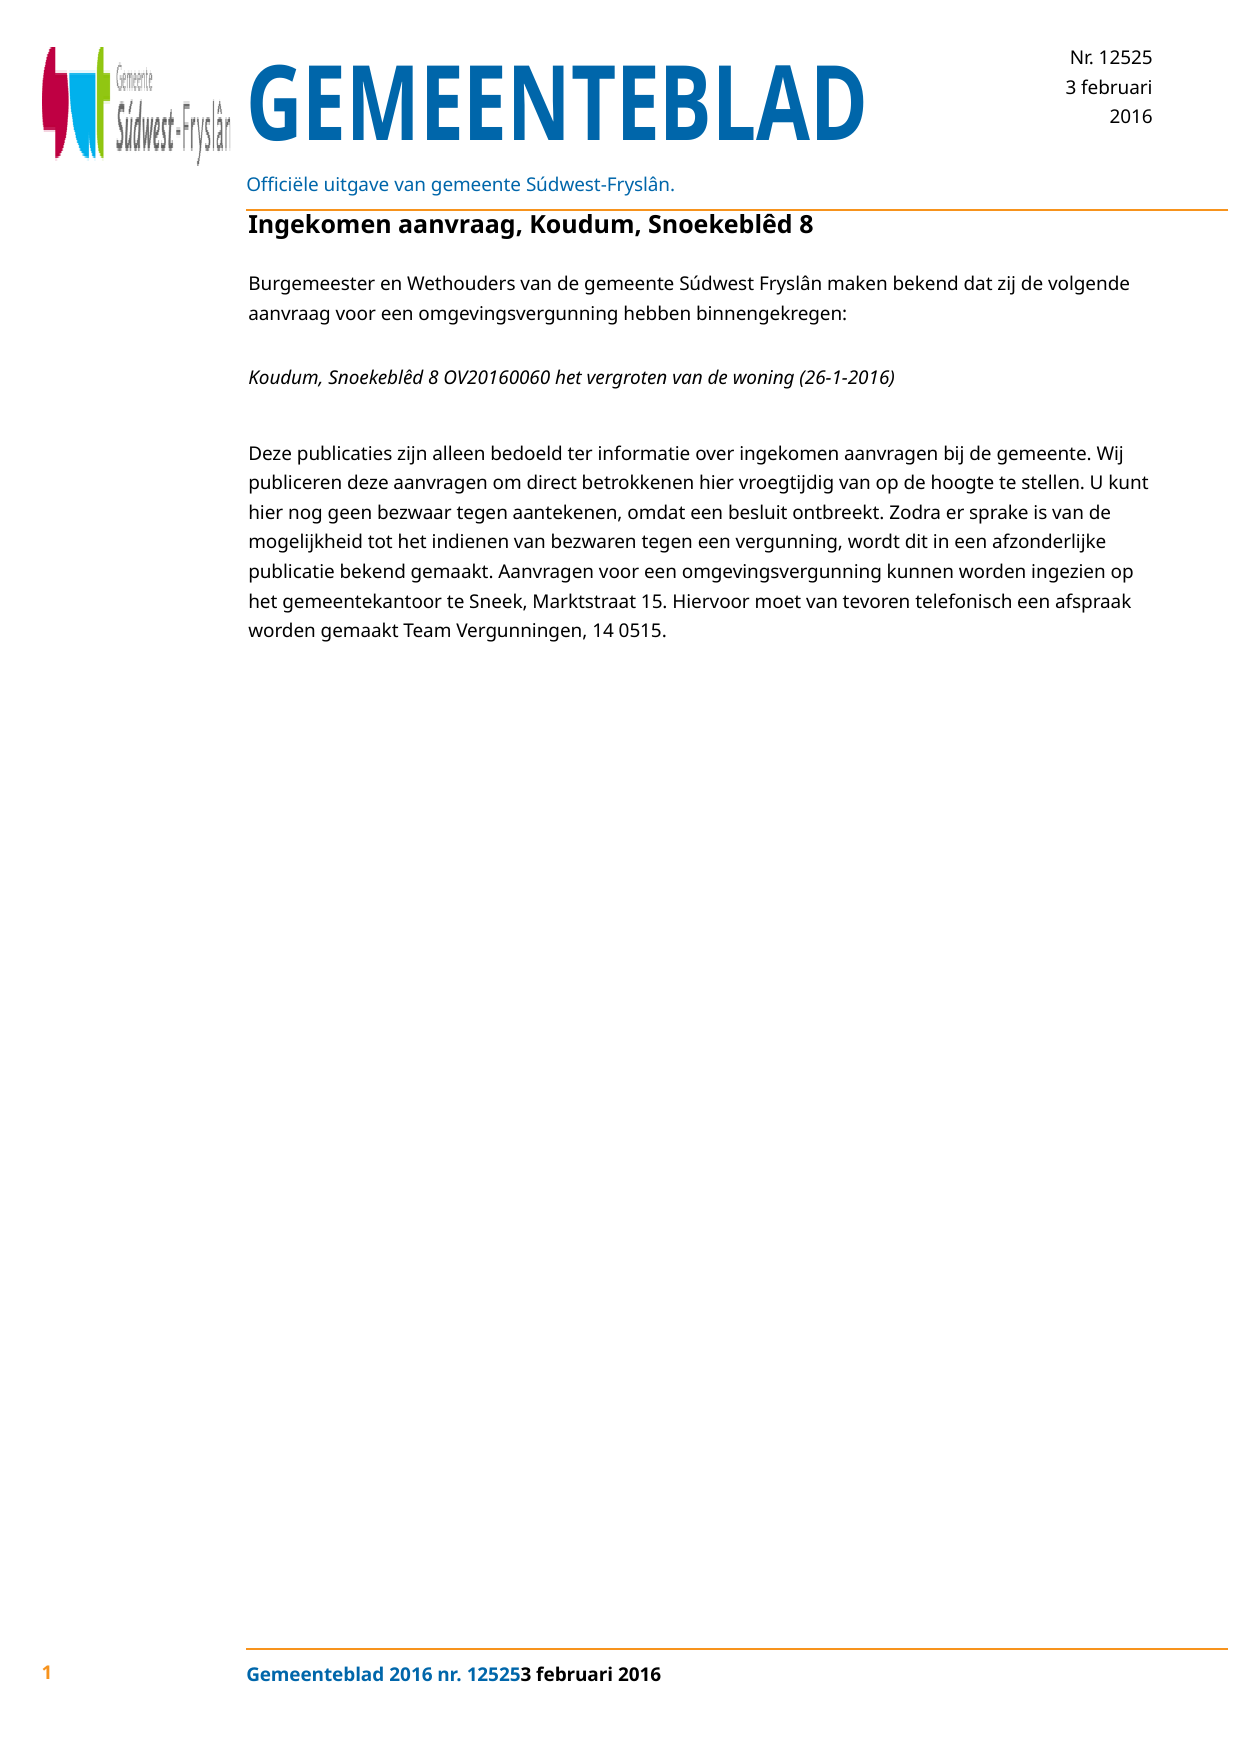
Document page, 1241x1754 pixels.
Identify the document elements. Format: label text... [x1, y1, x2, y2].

text Ingekomen aanvraag, Koudum, Snoekeblêd 8 [248, 211, 1152, 241]
picture [41, 47, 231, 172]
text Koudum, Snoekeblêd 8 OV20160060 het vergroten van de woning (26-1-2016) [248, 364, 1152, 389]
text Burgemeester en Wethouders van de gemeente Súdwest Fryslân maken bekend dat zij de volgende aanvraag voor een omgevingsvergunning hebben binnengekregen: [248, 270, 1152, 326]
text Deze publicaties zijn alleen bedoeld ter informatie over ingekomen aanvragen bij de gemeente. Wij publiceren deze aanvragen om direct betrokkenen hier vroegtijdig van op de hoogte te stellen. U kunt hier nog geen bezwaar tegen aantekenen, omdat een besluit ontbreekt. Zodra er sprake is van de mogelijkheid tot het indienen van bezwaren tegen een vergunning, wordt dit in een afzonderlijke publicatie bekend gemaakt. Aanvragen voor een omgevingsvergunning kunnen worden ingezien op het gemeentekantoor te Sneek, Marktstraat 15. Hiervoor moet van tevoren telefonisch een afspraak worden gemaakt Team Vergunningen, 14 0515. [248, 440, 1152, 643]
